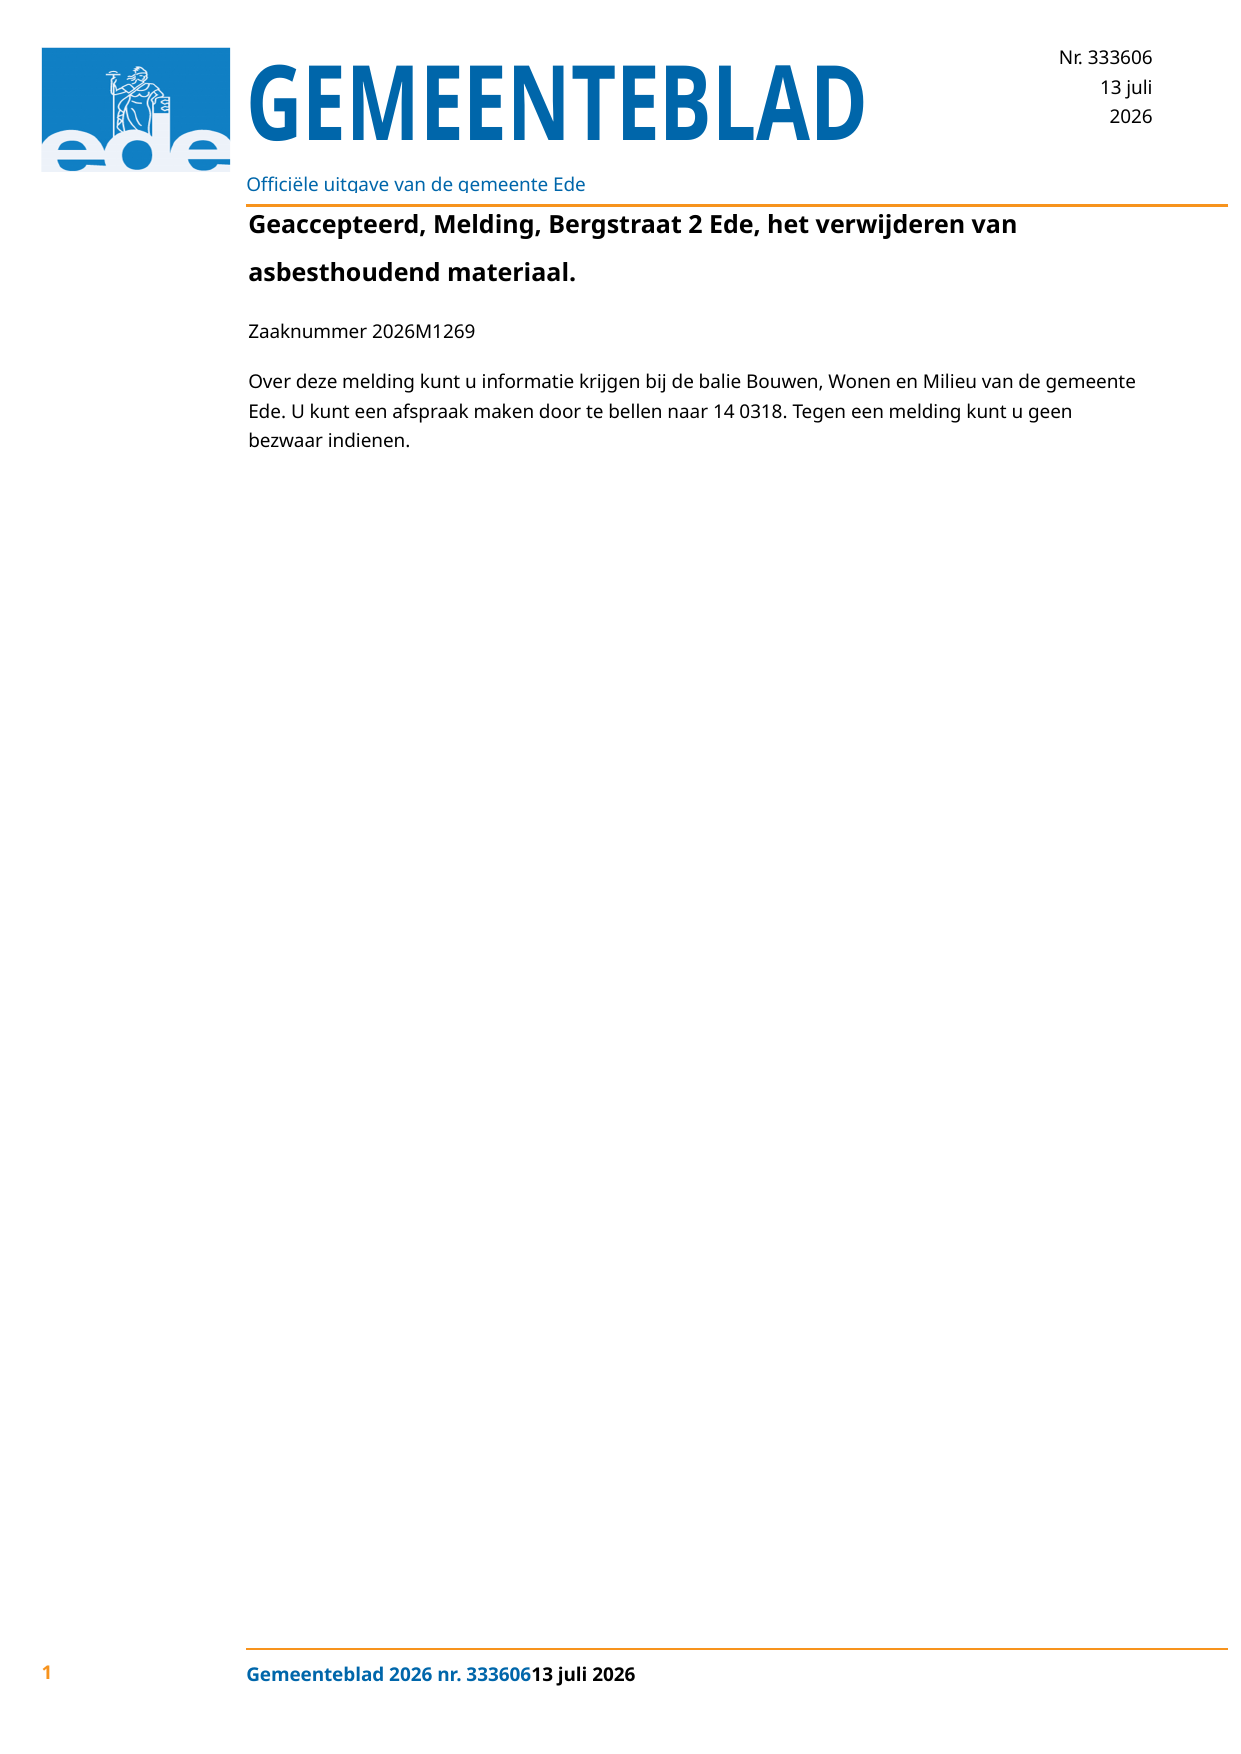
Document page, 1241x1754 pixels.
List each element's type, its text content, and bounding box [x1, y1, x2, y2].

picture [41, 47, 231, 172]
text Over deze melding kunt u informatie krijgen bij de balie Bouwen, Wonen en Milieu van de gemeente Ede. U kunt een afspraak maken door te bellen naar 14 0318. Tegen een melding kunt u geen bezwaar indienen. [248, 368, 1152, 453]
text Zaaknummer 2026M1269 [248, 318, 1152, 344]
text Geaccepteerd, Melding, Bergstraat 2 Ede, het verwijderen van asbesthoudend materiaal. [248, 207, 1152, 288]
